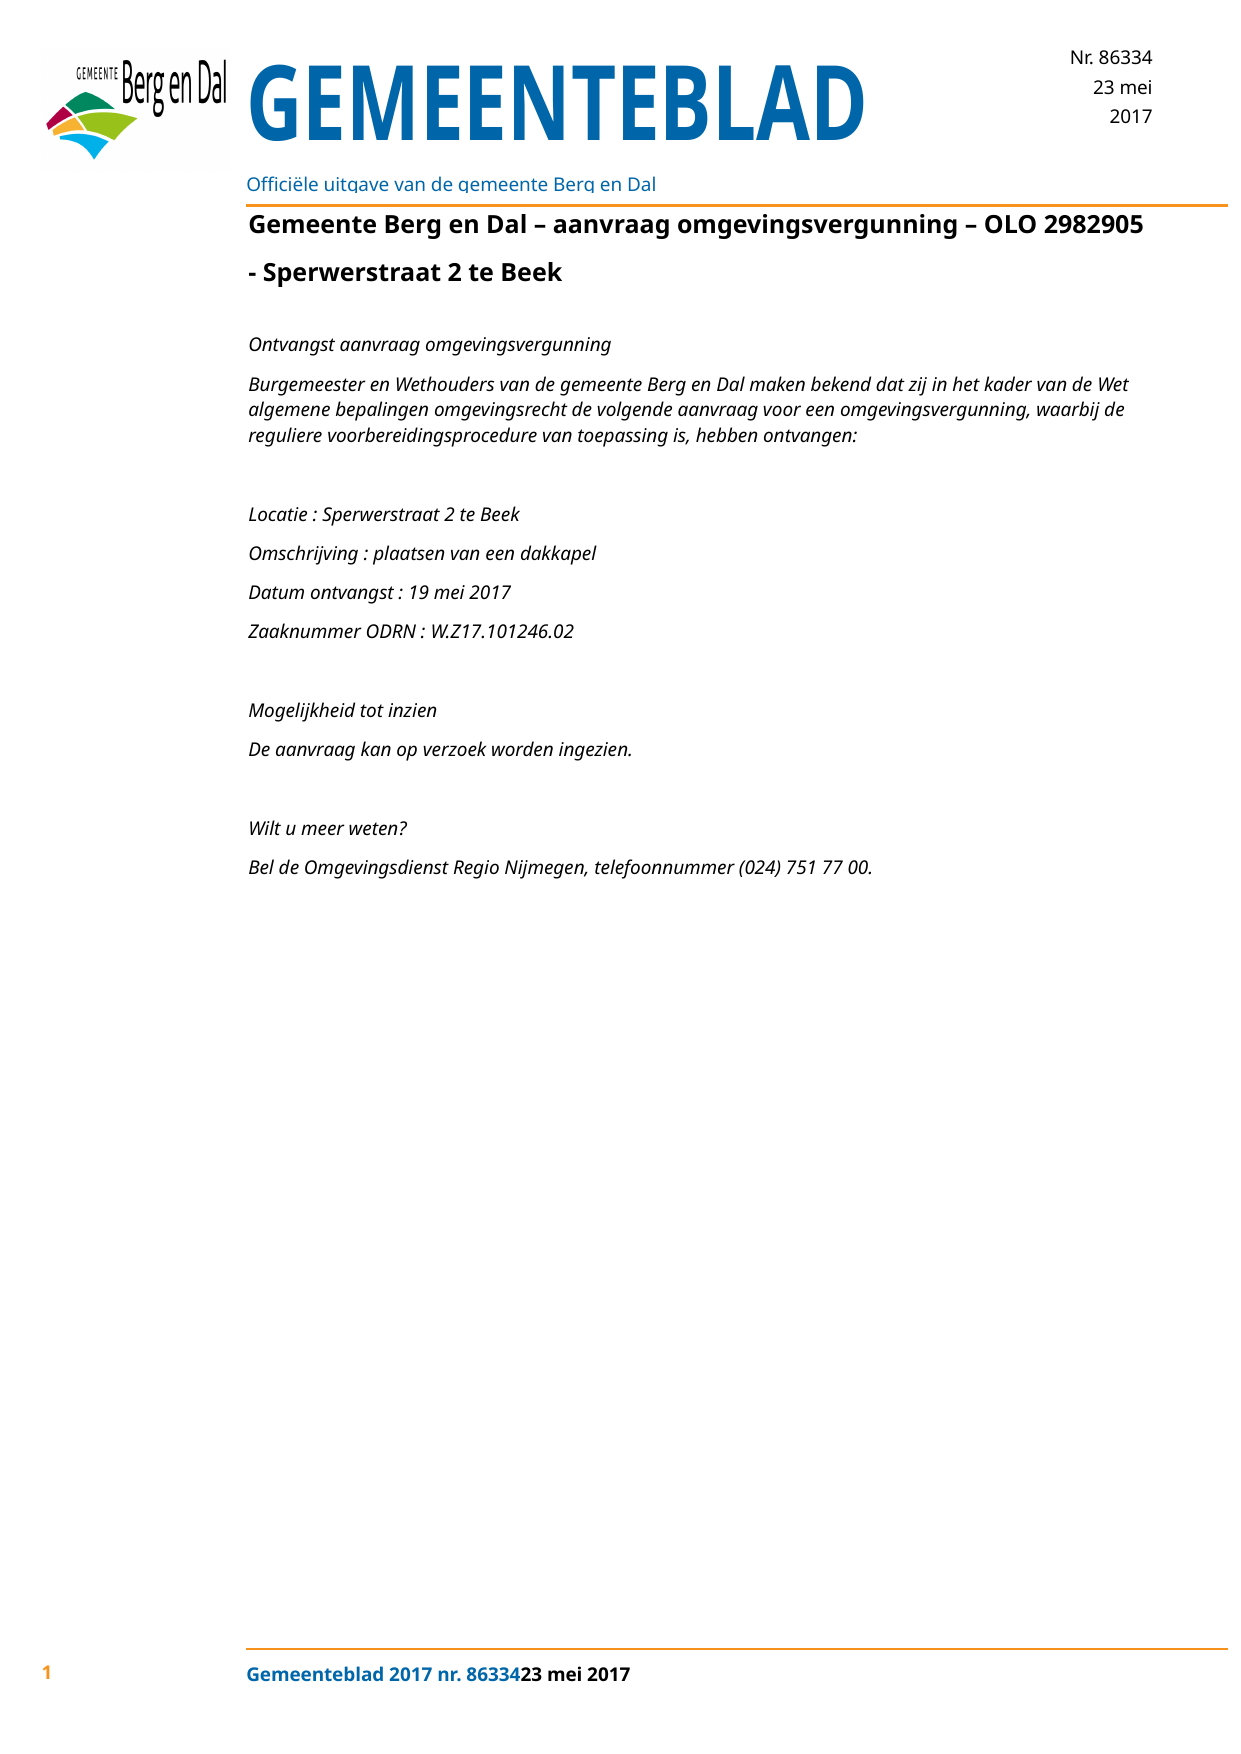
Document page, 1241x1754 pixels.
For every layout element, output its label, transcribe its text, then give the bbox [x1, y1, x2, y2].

text Omschrijving : plaatsen van een dakkapel [248, 540, 1152, 566]
picture [41, 47, 231, 172]
text Datum ontvangst : 19 mei 2017 [248, 579, 1152, 605]
text Locatie : Sperwerstraat 2 te Beek [248, 501, 1152, 526]
text Bel de Omgevingsdienst Regio Nijmegen, telefoonnummer (024) 751 77 00. [248, 854, 1152, 880]
text Burgemeester en Wethouders van de gemeente Berg en Dal maken bekend dat zij in het kader van de Wet algemene bepalingen omgevingsrecht de volgende aanvraag voor een omgevingsvergunning, waarbij de reguliere voorbereidingsprocedure van toepassing is, hebben ontvangen: [248, 371, 1152, 448]
text Ontvangst aanvraag omgevingsvergunning [248, 331, 1152, 357]
text De aanvraag kan op verzoek worden ingezien. [248, 736, 1152, 762]
text Zaaknummer ODRN : W.Z17.101246.02 [248, 618, 1152, 644]
text Gemeente Berg en Dal – aanvraag omgevingsvergunning – OLO 2982905 - Sperwerstraat 2 te Beek [248, 207, 1152, 288]
text Wilt u meer weten? [248, 815, 1152, 841]
text Mogelijkheid tot inzien [248, 697, 1152, 723]
